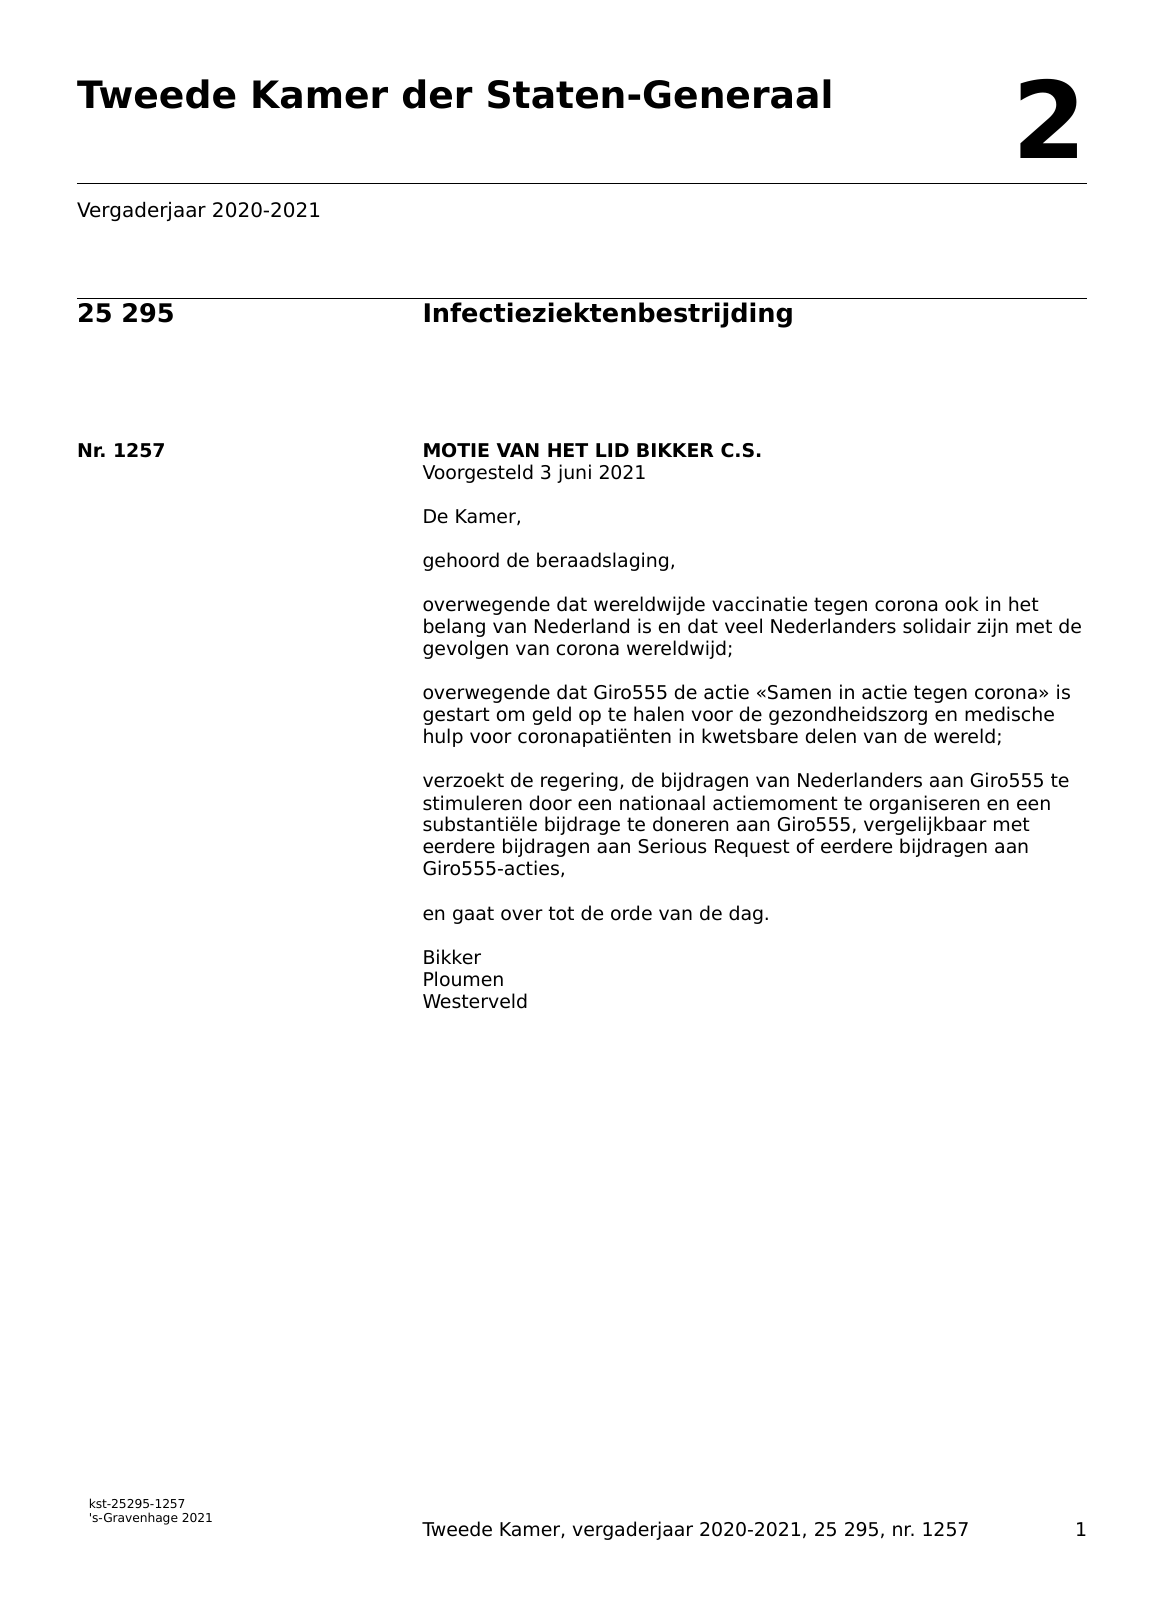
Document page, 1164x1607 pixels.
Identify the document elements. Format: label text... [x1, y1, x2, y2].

text overwegende dat wereldwijde vaccinatie tegen corona ook in het belang van Nederland is en dat veel Nederlanders solidair zijn met de gevolgen van corona wereldwijd; [422, 594, 1087, 660]
text Ploumen [422, 969, 1087, 991]
text kst-25295-1257 [88, 1497, 323, 1511]
text De Kamer, [422, 506, 1087, 528]
text en gaat over tot de orde van de dag. [422, 902, 1087, 924]
text Voorgesteld 3 juni 2021 [422, 462, 1087, 484]
text gehoord de beraadslaging, [422, 550, 1087, 572]
subtitle Nr. 1257 MOTIE VAN HET LID BIKKER C.S. [77, 440, 1087, 462]
text Bikker [422, 947, 1087, 969]
table_header Tweede Kamer der Staten-Generaal [77, 59, 886, 183]
text verzoekt de regering, de bijdragen van Nederlanders aan Giro555 te stimuleren door een nationaal actiemoment te organiseren en een substantiële bijdrage te doneren aan Giro555, vergelijkbaar met eerdere bijdragen aan Serious Request of eerdere bijdragen aan Giro555-acties, [422, 770, 1087, 880]
text 's-Gravenhage 2021 [88, 1511, 323, 1525]
text Westerveld [422, 991, 1087, 1013]
text overwegende dat Giro555 de actie «Samen in actie tegen corona» is gestart om geld op te halen voor de gezondheidszorg en medische hulp voor coronapatiënten in kwetsbare delen van de wereld; [422, 682, 1087, 748]
subtitle 25 295 Infectieziektenbestrijding [77, 299, 1087, 329]
table_header 2 [886, 59, 1087, 183]
table_cell Vergaderjaar 2020-2021 [77, 184, 1087, 298]
